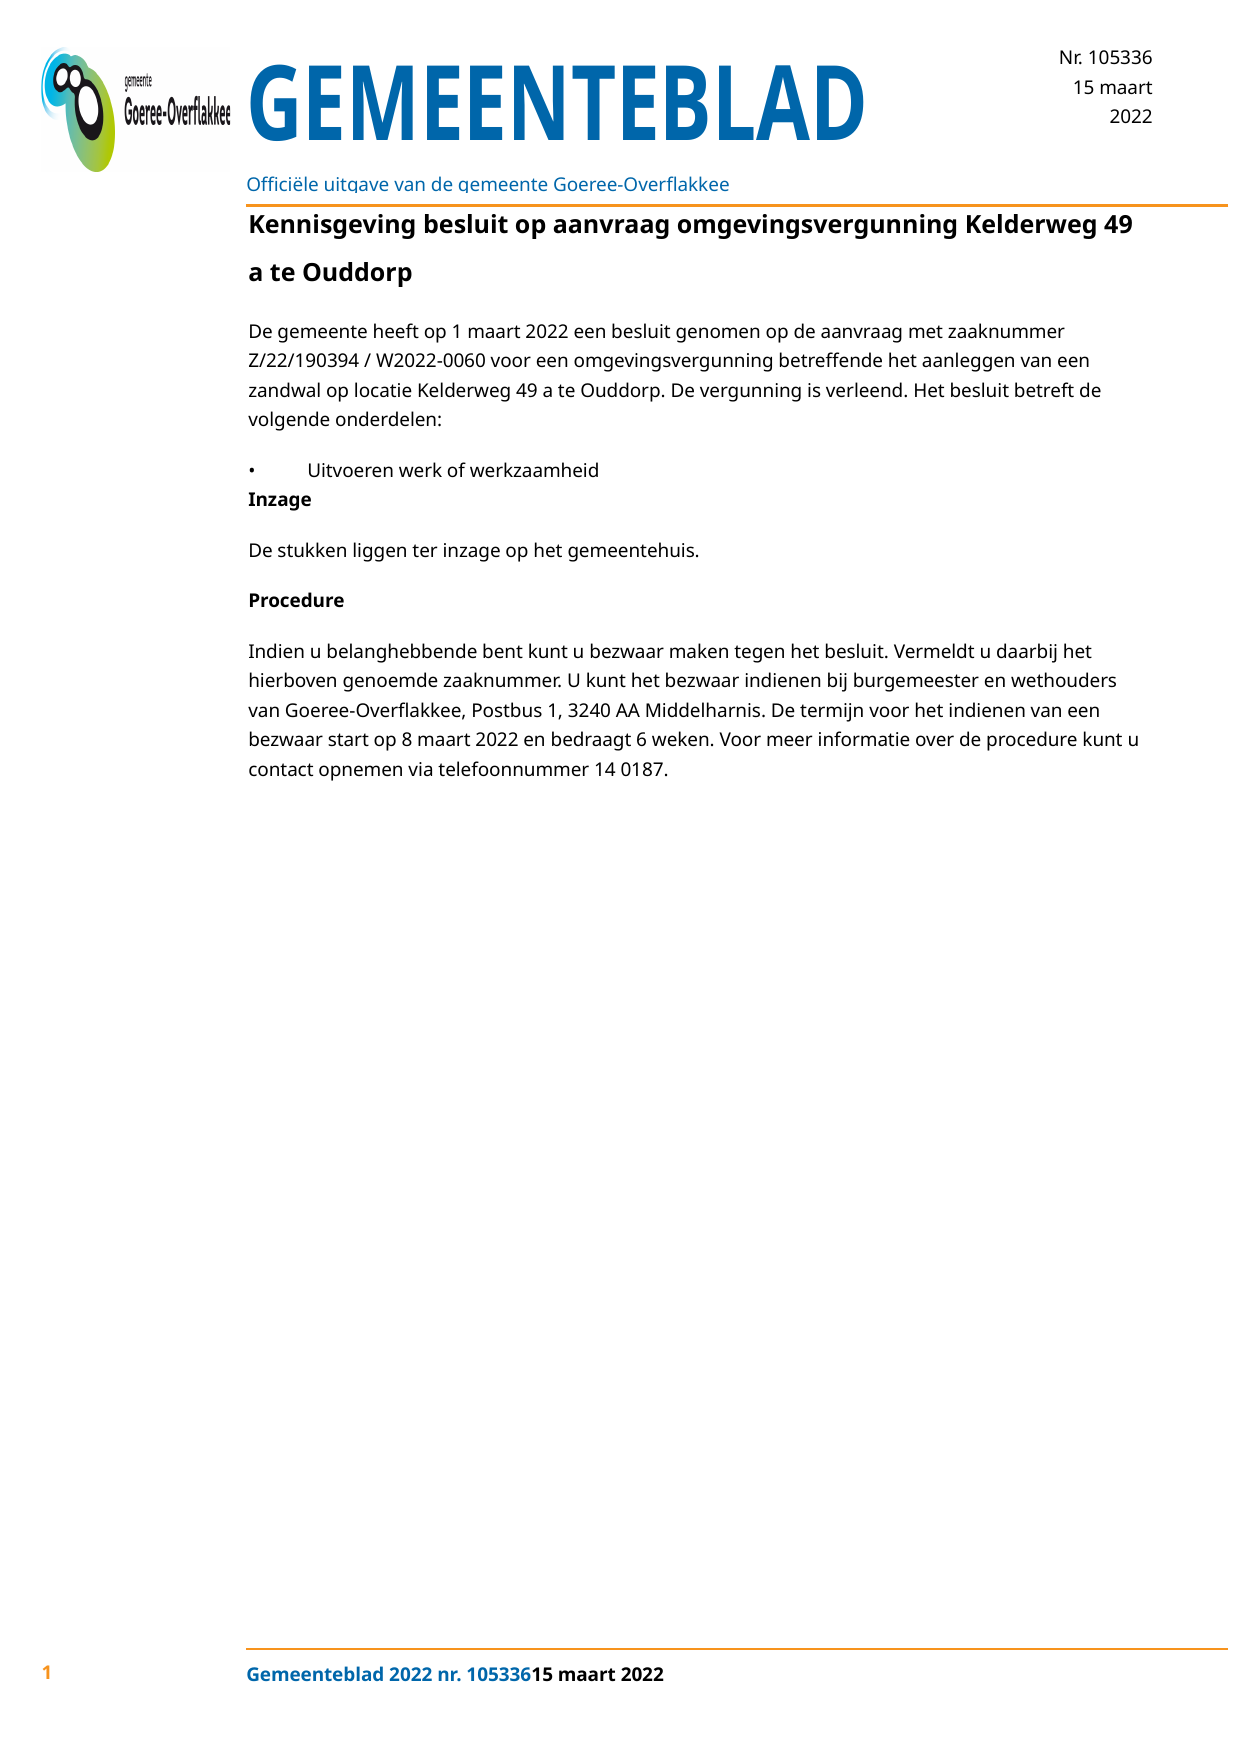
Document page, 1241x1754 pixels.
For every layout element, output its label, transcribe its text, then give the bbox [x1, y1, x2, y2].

text Indien u belanghebbende bent kunt u bezwaar maken tegen het besluit. Vermeldt u daarbij het hierboven genoemde zaaknummer. U kunt het bezwaar indienen bij burgemeester en wethouders van Goeree-Overflakkee, Postbus 1, 3240 AA Middelharnis. De termijn voor het indienen van een bezwaar start op 8 maart 2022 en bedraagt 6 weken. Voor meer informatie over de procedure kunt u contact opnemen via telefoonnummer 14 0187. [248, 638, 1152, 782]
text De stukken liggen ter inzage op het gemeentehuis. [248, 537, 1152, 563]
text Inzage [248, 487, 1152, 512]
text Kennisgeving besluit op aanvraag omgevingsvergunning Kelderweg 49 a te Ouddorp [248, 207, 1152, 288]
text De gemeente heeft op 1 maart 2022 een besluit genomen op de aanvraag met zaaknummer Z/22/190394 / W2022-0060 voor een omgevingsvergunning betreffende het aanleggen van een zandwal op locatie Kelderweg 49 a te Ouddorp. De vergunning is verleend. Het besluit betreft de volgende onderdelen: [248, 318, 1152, 432]
picture [41, 47, 231, 172]
list Uitvoeren werk of werkzaamheid [248, 457, 1152, 483]
text Procedure [248, 587, 1152, 613]
